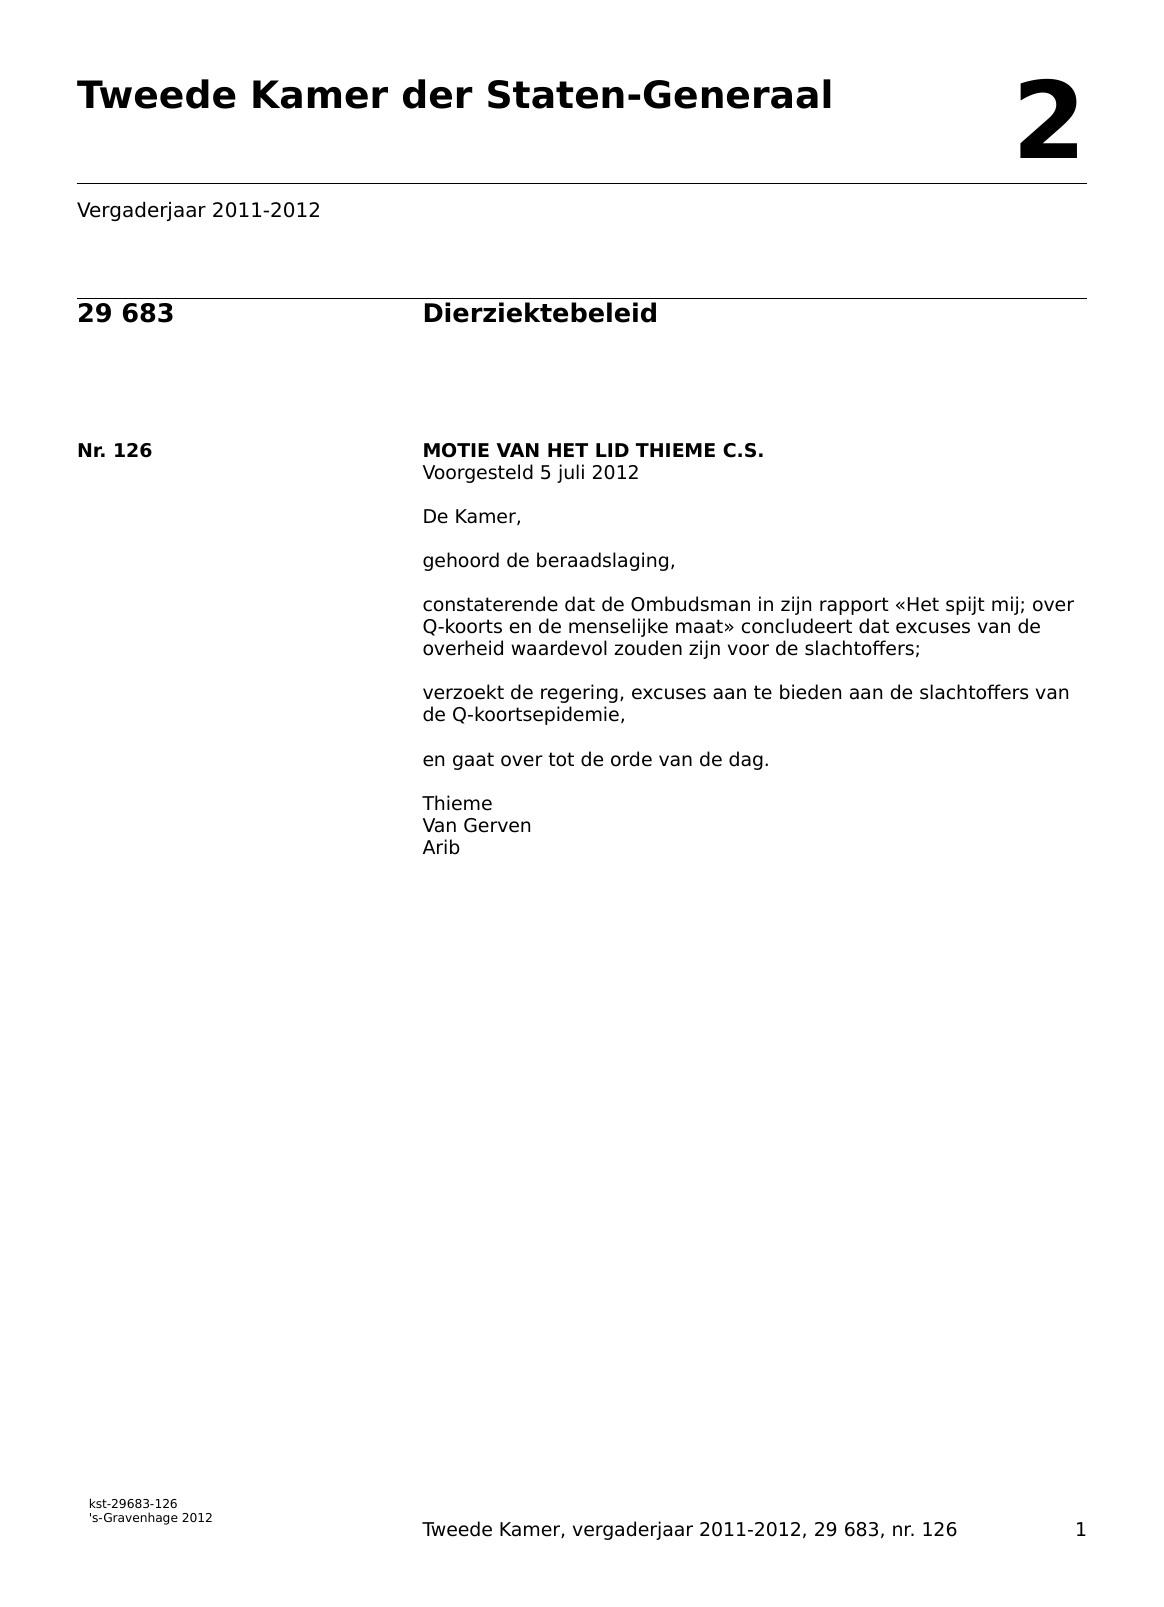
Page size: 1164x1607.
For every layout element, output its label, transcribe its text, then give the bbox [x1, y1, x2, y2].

subtitle 29 683 Dierziektebeleid [77, 299, 1087, 329]
text Arib [422, 837, 1087, 858]
text constaterende dat de Ombudsman in zijn rapport «Het spijt mij; over Q-koorts en de menselijke maat» concludeert dat excuses van de overheid waardevol zouden zijn voor de slachtoffers; [422, 594, 1087, 660]
text Thieme [422, 793, 1087, 814]
text Voorgesteld 5 juli 2012 [422, 462, 1087, 484]
table_header Tweede Kamer der Staten-Generaal [77, 59, 886, 183]
text gehoord de beraadslaging, [422, 550, 1087, 572]
text 's-Gravenhage 2012 [88, 1511, 323, 1525]
text Van Gerven [422, 814, 1087, 837]
text kst-29683-126 [88, 1497, 323, 1511]
text en gaat over tot de orde van de dag. [422, 748, 1087, 770]
text verzoekt de regering, excuses aan te bieden aan de slachtoffers van de Q-koortsepidemie, [422, 682, 1087, 726]
text De Kamer, [422, 506, 1087, 528]
table_cell Vergaderjaar 2011-2012 [77, 184, 1087, 298]
subtitle Nr. 126 MOTIE VAN HET LID THIEME C.S. [77, 440, 1087, 462]
table_header 2 [886, 59, 1087, 183]
